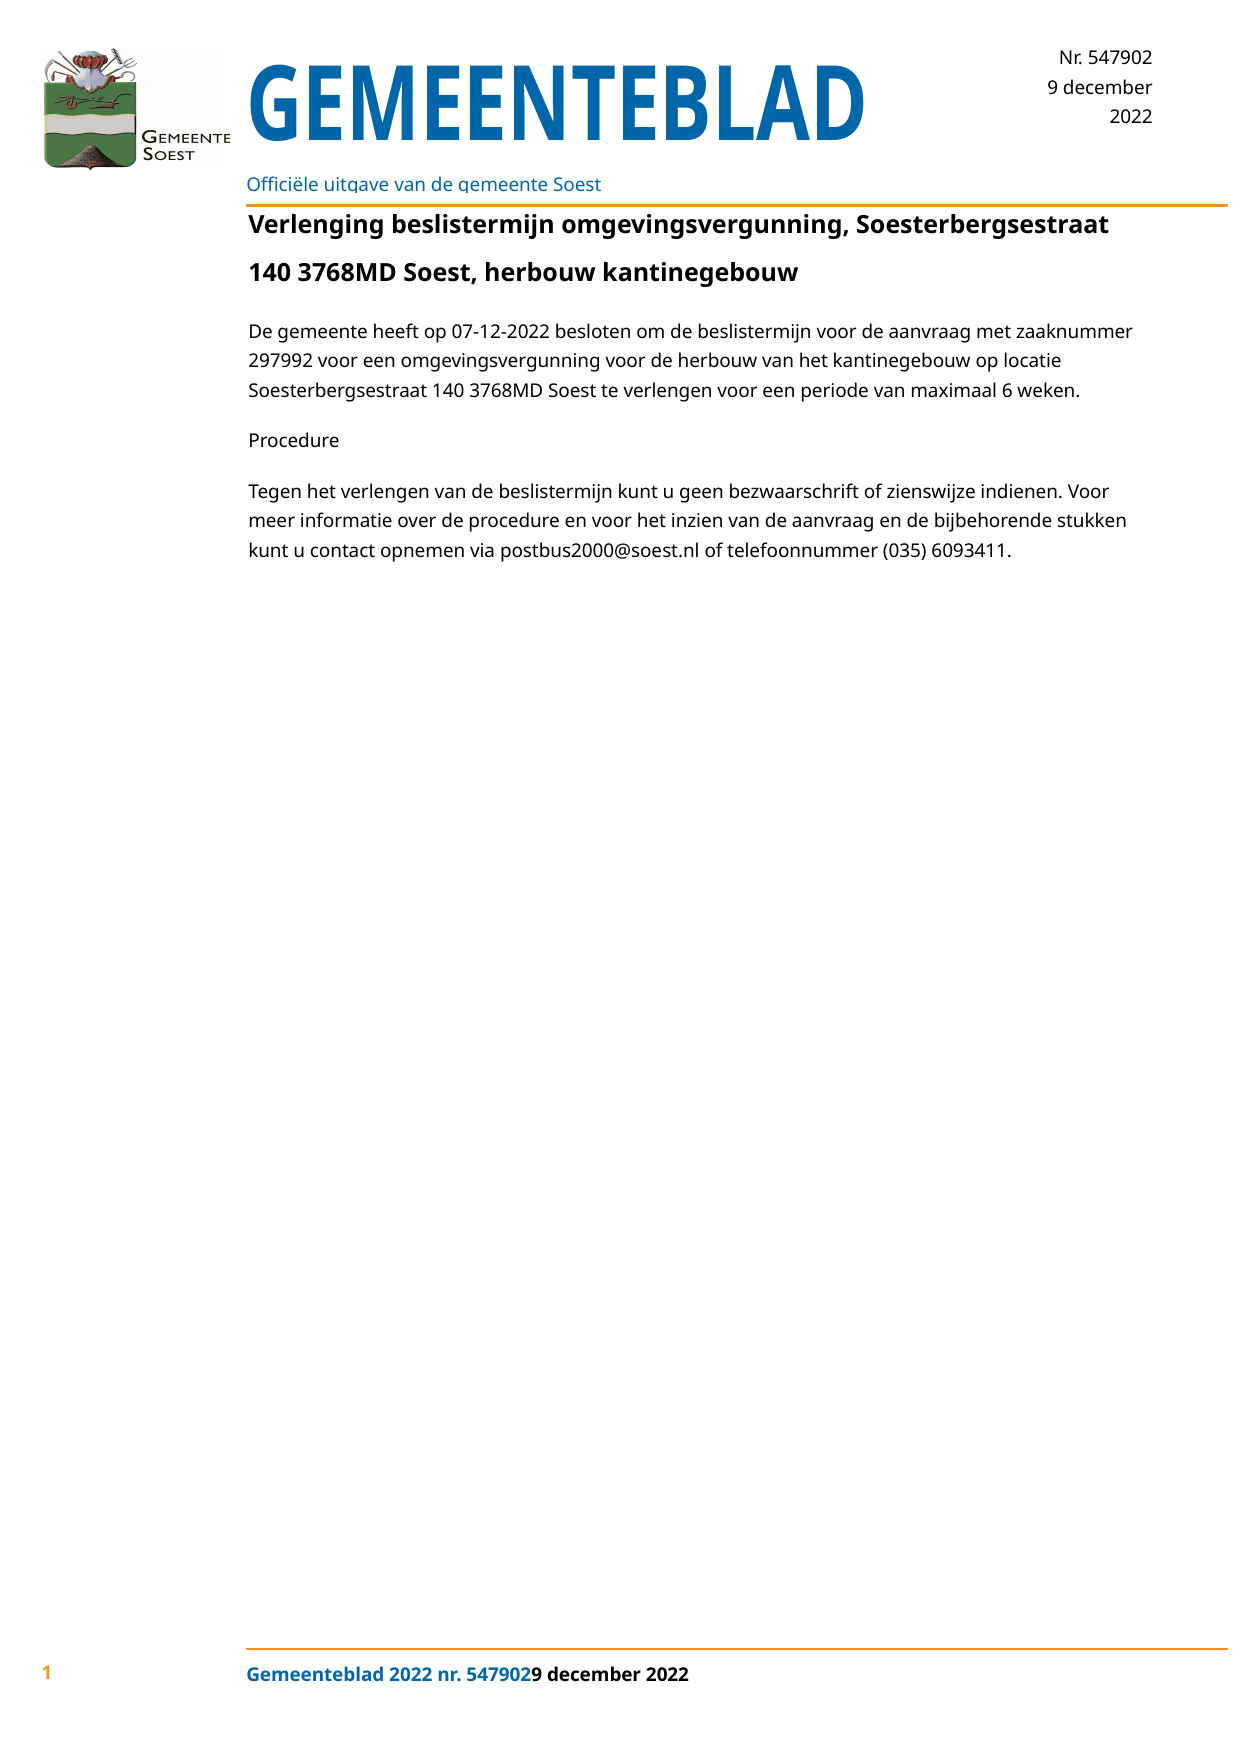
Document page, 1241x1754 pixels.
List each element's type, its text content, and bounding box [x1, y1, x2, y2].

picture [41, 47, 231, 172]
text De gemeente heeft op 07-12-2022 besloten om de beslistermijn voor de aanvraag met zaaknummer 297992 voor een omgevingsvergunning voor de herbouw van het kantinegebouw op locatie Soesterbergsestraat 140 3768MD Soest te verlengen voor een periode van maximaal 6 weken. [248, 318, 1152, 403]
text Verlenging beslistermijn omgevingsvergunning, Soesterbergsestraat 140 3768MD Soest, herbouw kantinegebouw [248, 207, 1152, 288]
text Tegen het verlengen van de beslistermijn kunt u geen bezwaarschrift of zienswijze indienen. Voor meer informatie over de procedure en voor het inzien van de aanvraag en de bijbehorende stukken kunt u contact opnemen via postbus2000@soest.nl of telefoonnummer (035) 6093411. [248, 478, 1152, 563]
text Procedure [248, 427, 1152, 453]
